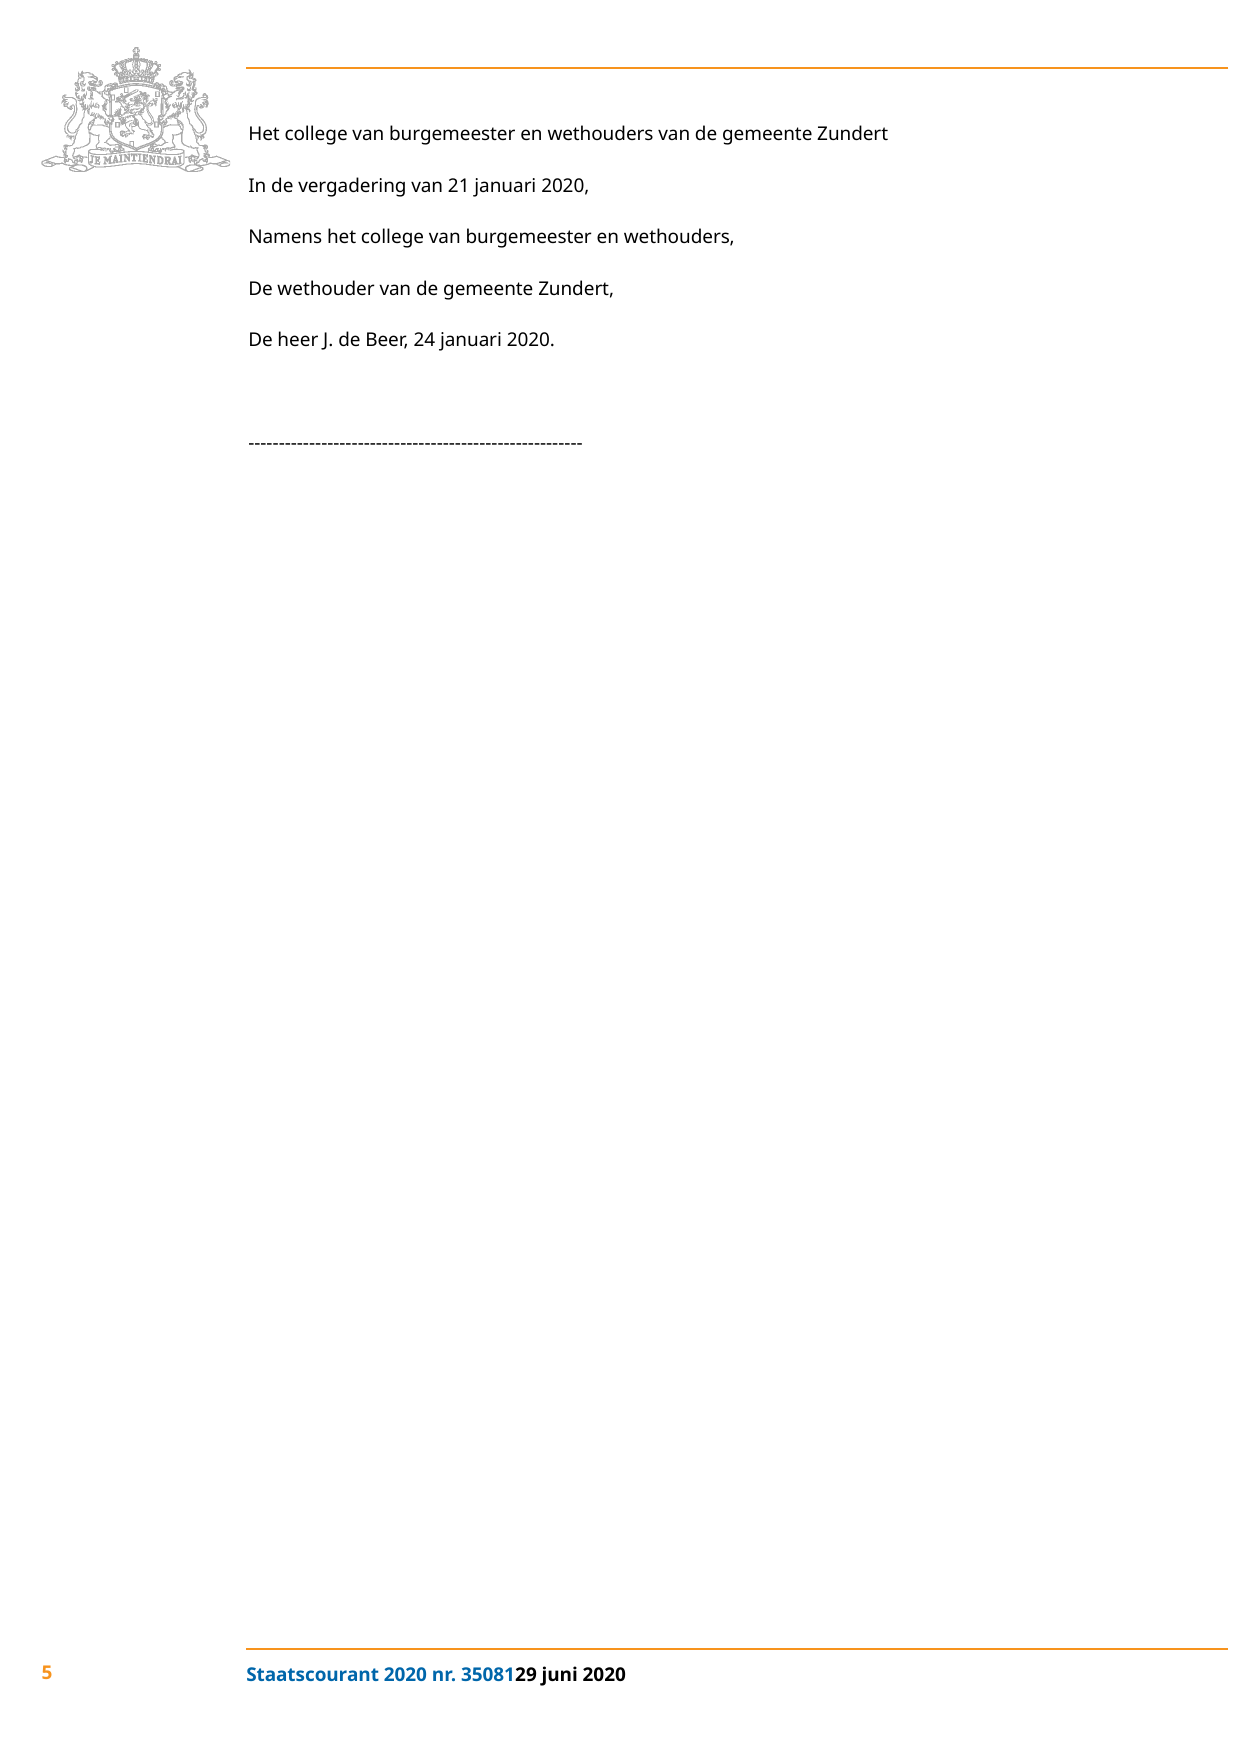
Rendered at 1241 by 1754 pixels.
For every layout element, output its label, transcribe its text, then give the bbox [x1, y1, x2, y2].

text ------------------------------------------------------- [248, 429, 1152, 455]
text De heer J. de Beer, 24 januari 2020. [248, 326, 1152, 352]
text Namens het college van burgemeester en wethouders, [248, 223, 1152, 249]
picture [41, 47, 231, 172]
text In de vergadering van 21 januari 2020, [248, 172, 1152, 198]
text Het college van burgemeester en wethouders van de gemeente Zundert [248, 121, 1152, 146]
text De wethouder van de gemeente Zundert, [248, 275, 1152, 301]
